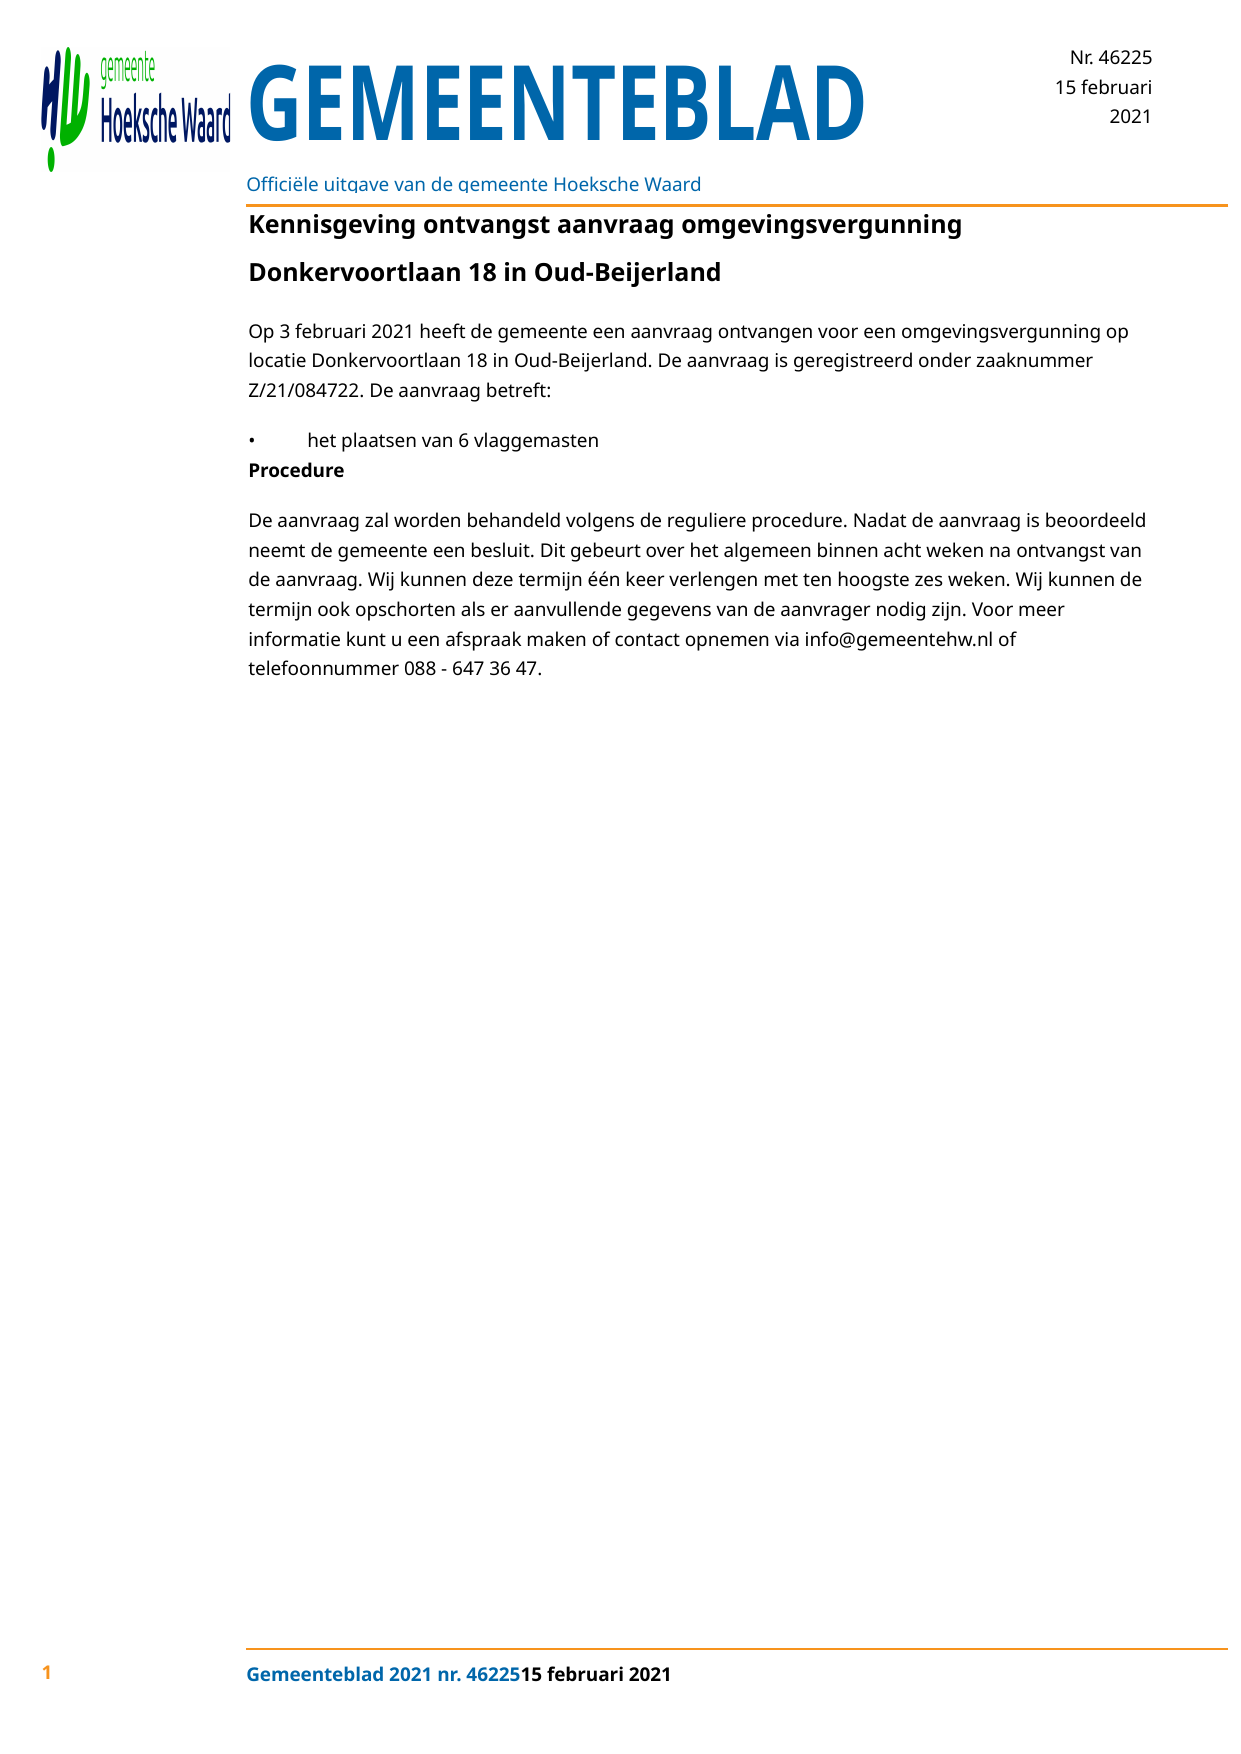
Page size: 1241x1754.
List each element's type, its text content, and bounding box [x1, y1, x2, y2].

text De aanvraag zal worden behandeld volgens de reguliere procedure. Nadat de aanvraag is beoordeeld neemt de gemeente een besluit. Dit gebeurt over het algemeen binnen acht weken na ontvangst van de aanvraag. Wij kunnen deze termijn één keer verlengen met ten hoogste zes weken. Wij kunnen de termijn ook opschorten als er aanvullende gegevens van de aanvrager nodig zijn. Voor meer informatie kunt u een afspraak maken of contact opnemen via info@gemeentehw.nl of telefoonnummer 088 - 647 36 47. [248, 507, 1152, 681]
text Op 3 februari 2021 heeft de gemeente een aanvraag ontvangen voor een omgevingsvergunning op locatie Donkervoortlaan 18 in Oud-Beijerland. De aanvraag is geregistreerd onder zaaknummer Z/21/084722. De aanvraag betreft: [248, 318, 1152, 403]
text Procedure [248, 457, 1152, 483]
text Kennisgeving ontvangst aanvraag omgevingsvergunning Donkervoortlaan 18 in Oud-Beijerland [248, 207, 1152, 288]
list het plaatsen van 6 vlaggemasten [248, 427, 1152, 453]
picture [41, 47, 231, 172]
